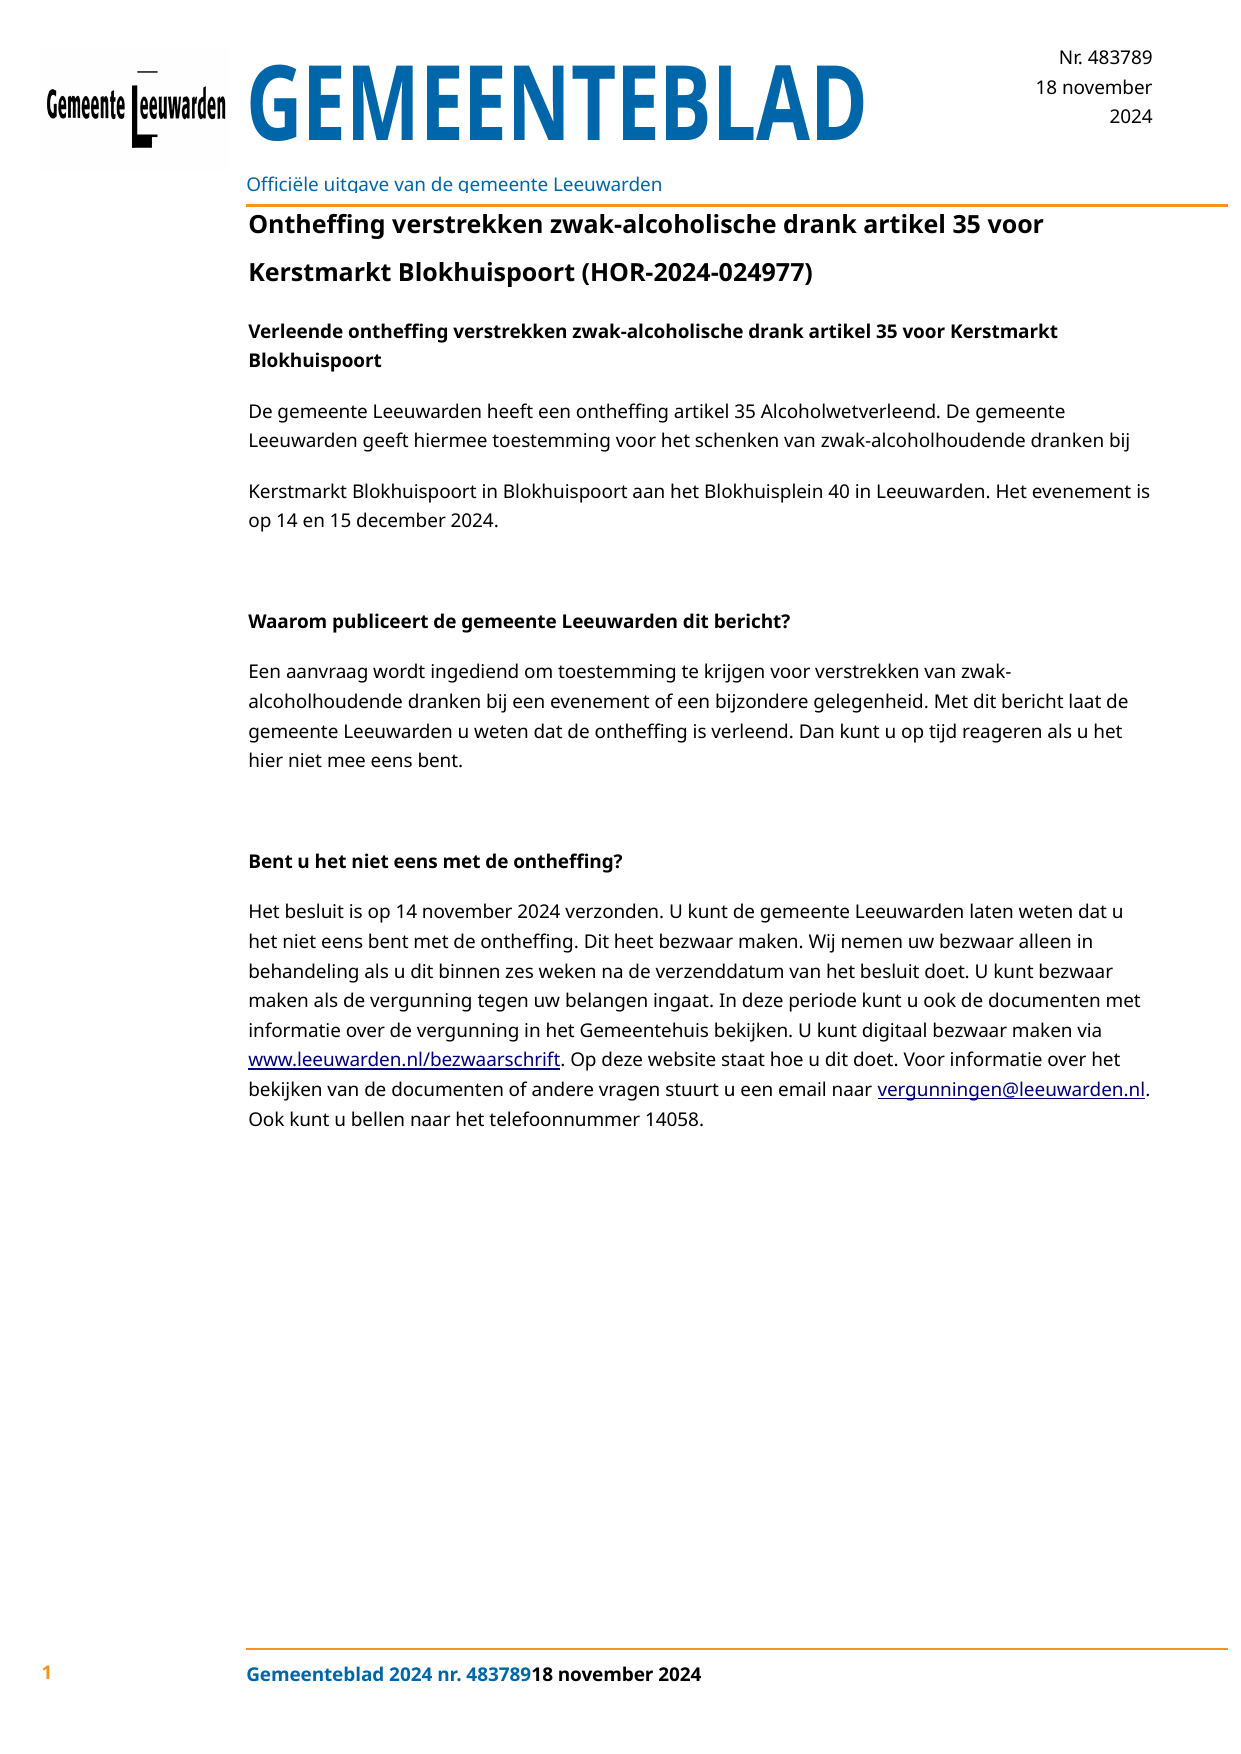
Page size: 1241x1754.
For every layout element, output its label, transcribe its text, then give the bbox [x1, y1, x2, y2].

text Kerstmarkt Blokhuispoort in Blokhuispoort aan het Blokhuisplein 40 in Leeuwarden. Het evenement is op 14 en 15 december 2024. [248, 478, 1152, 533]
text De gemeente Leeuwarden heeft een ontheffing artikel 35 Alcoholwetverleend. De gemeente Leeuwarden geeft hiermee toestemming voor het schenken van zwak-alcoholhoudende dranken bij [248, 398, 1152, 453]
text Een aanvraag wordt ingediend om toestemming te krijgen voor verstrekken van zwak-alcoholhoudende dranken bij een evenement of een bijzondere gelegenheid. Met dit bericht laat de gemeente Leeuwarden u weten dat de ontheffing is verleend. Dan kunt u op tijd reageren als u het hier niet mee eens bent. [248, 659, 1152, 773]
text Waarom publiceert de gemeente Leeuwarden dit bericht? [248, 608, 1152, 634]
picture [41, 47, 231, 172]
text Ontheffing verstrekken zwak-alcoholische drank artikel 35 voor Kerstmarkt Blokhuispoort (HOR-2024-024977) [248, 207, 1152, 288]
text Verleende ontheffing verstrekken zwak-alcoholische drank artikel 35 voor Kerstmarkt Blokhuispoort [248, 318, 1152, 373]
text Bent u het niet eens met de ontheffing? [248, 848, 1152, 874]
text Het besluit is op 14 november 2024 verzonden. U kunt de gemeente Leeuwarden laten weten dat u het niet eens bent met de ontheffing. Dit heet bezwaar maken. Wij nemen uw bezwaar alleen in behandeling als u dit binnen zes weken na de verzenddatum van het besluit doet. U kunt bezwaar maken als de vergunning tegen uw belangen ingaat. In deze periode kunt u ook de documenten met informatie over de vergunning in het Gemeentehuis bekijken. U kunt digitaal bezwaar maken via www.leeuwarden.nl/bezwaarschrift. Op deze website staat hoe u dit doet. Voor informatie over het bekijken van de documenten of andere vragen stuurt u een email naar vergunningen@leeuwarden.nl. Ook kunt u bellen naar het telefoonnummer 14058. [248, 899, 1152, 1132]
